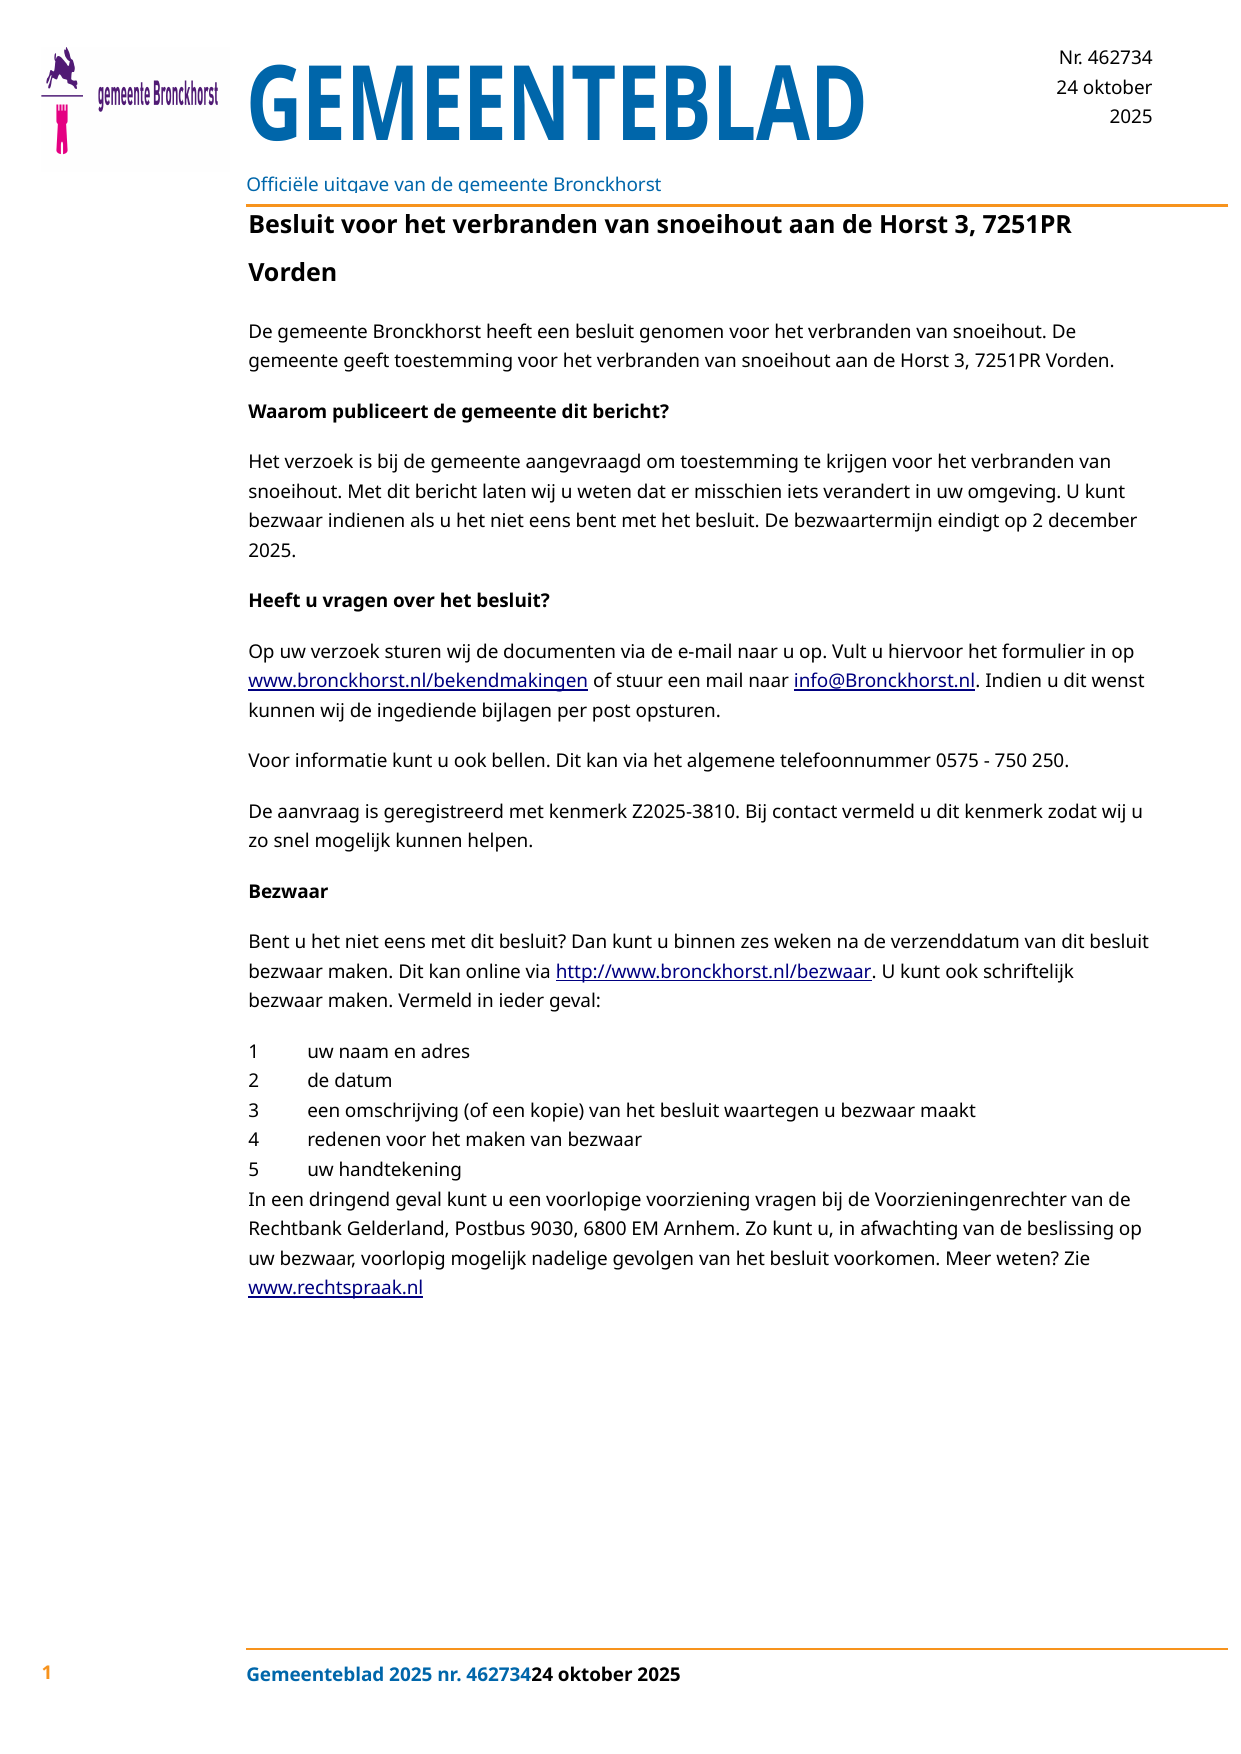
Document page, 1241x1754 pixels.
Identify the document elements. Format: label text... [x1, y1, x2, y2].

text Voor informatie kunt u ook bellen. Dit kan via het algemene telefoonnummer 0575 - 750 250. [248, 747, 1152, 773]
text Bent u het niet eens met dit besluit? Dan kunt u binnen zes weken na de verzenddatum van dit besluit bezwaar maken. Dit kan online via http://www.bronckhorst.nl/bezwaar. U kunt ook schriftelijk bezwaar maken. Vermeld in ieder geval: [248, 928, 1152, 1013]
text Op uw verzoek sturen wij de documenten via de e-mail naar u op. Vult u hiervoor het formulier in op www.bronckhorst.nl/bekendmakingen of stuur een mail naar info@Bronckhorst.nl. Indien u dit wenst kunnen wij de ingediende bijlagen per post opsturen. [248, 638, 1152, 723]
list uw naam en adres [248, 1038, 1152, 1064]
picture [41, 47, 231, 172]
text Besluit voor het verbranden van snoeihout aan de Horst 3, 7251PR Vorden [248, 207, 1152, 288]
text De gemeente Bronckhorst heeft een besluit genomen voor het verbranden van snoeihout. De gemeente geeft toestemming voor het verbranden van snoeihout aan de Horst 3, 7251PR Vorden. [248, 318, 1152, 373]
list uw handtekening [248, 1156, 1152, 1182]
text Waarom publiceert de gemeente dit bericht? [248, 398, 1152, 424]
list de datum [248, 1067, 1152, 1093]
text In een dringend geval kunt u een voorlopige voorziening vragen bij de Voorzieningenrechter van de Rechtbank Gelderland, Postbus 9030, 6800 EM Arnhem. Zo kunt u, in afwachting van de beslissing op uw bezwaar, voorlopig mogelijk nadelige gevolgen van het besluit voorkomen. Meer weten? Zie www.rechtspraak.nl [248, 1186, 1152, 1300]
list een omschrijving (of een kopie) van het besluit waartegen u bezwaar maakt [248, 1097, 1152, 1123]
text De aanvraag is geregistreerd met kenmerk Z2025-3810. Bij contact vermeld u dit kenmerk zodat wij u zo snel mogelijk kunnen helpen. [248, 798, 1152, 853]
text Heeft u vragen over het besluit? [248, 587, 1152, 613]
text Bezwaar [248, 878, 1152, 904]
text Het verzoek is bij de gemeente aangevraagd om toestemming te krijgen voor het verbranden van snoeihout. Met dit bericht laten wij u weten dat er misschien iets verandert in uw omgeving. U kunt bezwaar indienen als u het niet eens bent met het besluit. De bezwaartermijn eindigt op 2 december 2025. [248, 448, 1152, 563]
list redenen voor het maken van bezwaar [248, 1127, 1152, 1152]
